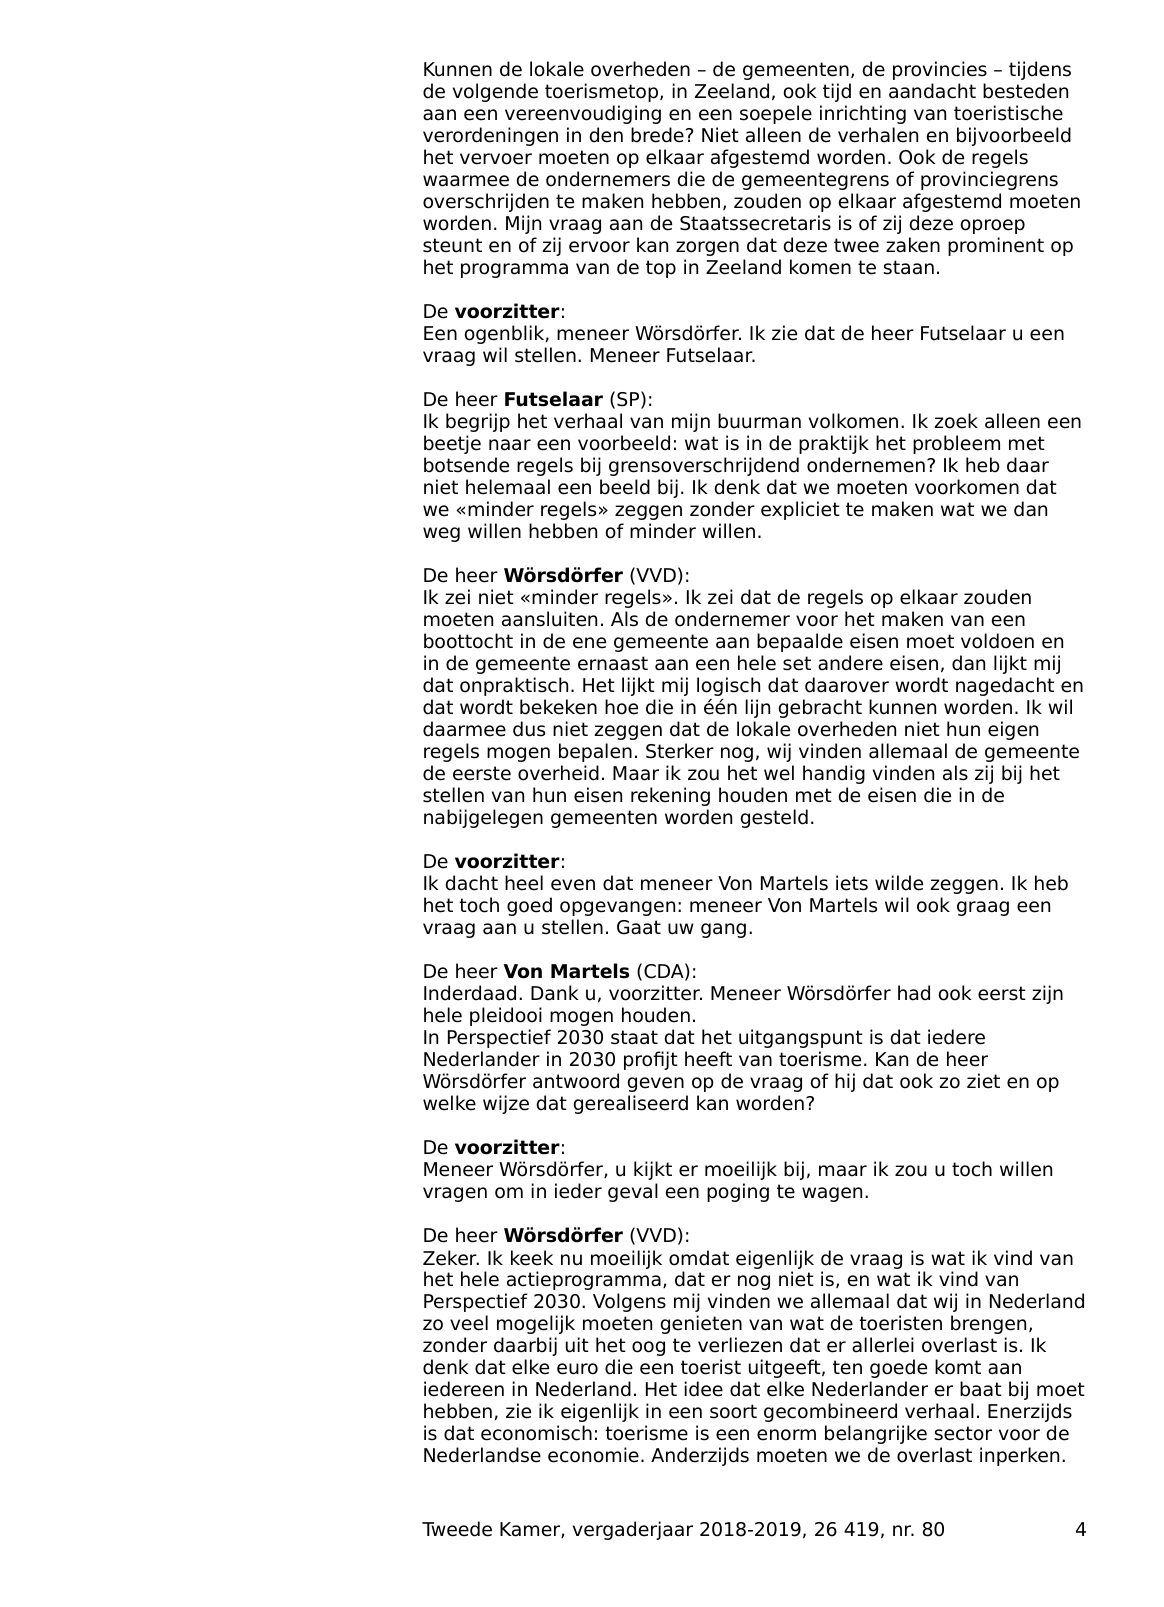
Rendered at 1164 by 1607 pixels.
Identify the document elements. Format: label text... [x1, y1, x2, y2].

text De heer Wörsdörfer (VVD): [422, 1225, 1087, 1247]
text De heer Wörsdörfer (VVD): [422, 565, 1087, 587]
text In Perspectief 2030 staat dat het uitgangspunt is dat iedere Nederlander in 2030 profijt heeft van toerisme. Kan de heer Wörsdörfer antwoord geven op de vraag of hij dat ook zo ziet en op welke wijze dat gerealiseerd kan worden? [422, 1027, 1087, 1115]
text Inderdaad. Dank u, voorzitter. Meneer Wörsdörfer had ook eerst zijn hele pleidooi mogen houden. [422, 983, 1087, 1027]
text Ik zei niet «minder regels». Ik zei dat de regels op elkaar zouden moeten aansluiten. Als de ondernemer voor het maken van een boottocht in de ene gemeente aan bepaalde eisen moet voldoen en in de gemeente ernaast aan een hele set andere eisen, dan lijkt mij dat onpraktisch. Het lijkt mij logisch dat daarover wordt nagedacht en dat wordt bekeken hoe die in één lijn gebracht kunnen worden. Ik wil daarmee dus niet zeggen dat de lokale overheden niet hun eigen regels mogen bepalen. Sterker nog, wij vinden allemaal de gemeente de eerste overheid. Maar ik zou het wel handig vinden als zij bij het stellen van hun eisen rekening houden met de eisen die in de nabijgelegen gemeenten worden gesteld. [422, 587, 1087, 829]
text De voorzitter: [422, 1137, 1087, 1159]
text Kunnen de lokale overheden – de gemeenten, de provincies – tijdens de volgende toerismetop, in Zeeland, ook tijd en aandacht besteden aan een vereenvoudiging en een soepele inrichting van toeristische verordeningen in den brede? Niet alleen de verhalen en bijvoorbeeld het vervoer moeten op elkaar afgestemd worden. Ook de regels waarmee de ondernemers die de gemeentegrens of provinciegrens overschrijden te maken hebben, zouden op elkaar afgestemd moeten worden. Mijn vraag aan de Staatssecretaris is of zij deze oproep steunt en of zij ervoor kan zorgen dat deze twee zaken prominent op het programma van de top in Zeeland komen te staan. [422, 59, 1087, 279]
text De voorzitter: [422, 851, 1087, 873]
text Een ogenblik, meneer Wörsdörfer. Ik zie dat de heer Futselaar u een vraag wil stellen. Meneer Futselaar. [422, 323, 1087, 367]
text De heer Von Martels (CDA): [422, 961, 1087, 983]
text Ik begrijp het verhaal van mijn buurman volkomen. Ik zoek alleen een beetje naar een voorbeeld: wat is in de praktijk het probleem met botsende regels bij grensoverschrijdend ondernemen? Ik heb daar niet helemaal een beeld bij. Ik denk dat we moeten voorkomen dat we «minder regels» zeggen zonder expliciet te maken wat we dan weg willen hebben of minder willen. [422, 411, 1087, 543]
text De voorzitter: [422, 301, 1087, 323]
text Ik dacht heel even dat meneer Von Martels iets wilde zeggen. Ik heb het toch goed opgevangen: meneer Von Martels wil ook graag een vraag aan u stellen. Gaat uw gang. [422, 873, 1087, 939]
text De heer Futselaar (SP): [422, 389, 1087, 411]
text Meneer Wörsdörfer, u kijkt er moeilijk bij, maar ik zou u toch willen vragen om in ieder geval een poging te wagen. [422, 1159, 1087, 1203]
text Zeker. Ik keek nu moeilijk omdat eigenlijk de vraag is wat ik vind van het hele actieprogramma, dat er nog niet is, en wat ik vind van Perspectief 2030. Volgens mij vinden we allemaal dat wij in Nederland zo veel mogelijk moeten genieten van wat de toeristen brengen, zonder daarbij uit het oog te verliezen dat er allerlei overlast is. Ik denk dat elke euro die een toerist uitgeeft, ten goede komt aan iedereen in Nederland. Het idee dat elke Nederlander er baat bij moet hebben, zie ik eigenlijk in een soort gecombineerd verhaal. Enerzijds is dat economisch: toerisme is een enorm belangrijke sector voor de Nederlandse economie. Anderzijds moeten we de overlast inperken. [422, 1247, 1087, 1467]
